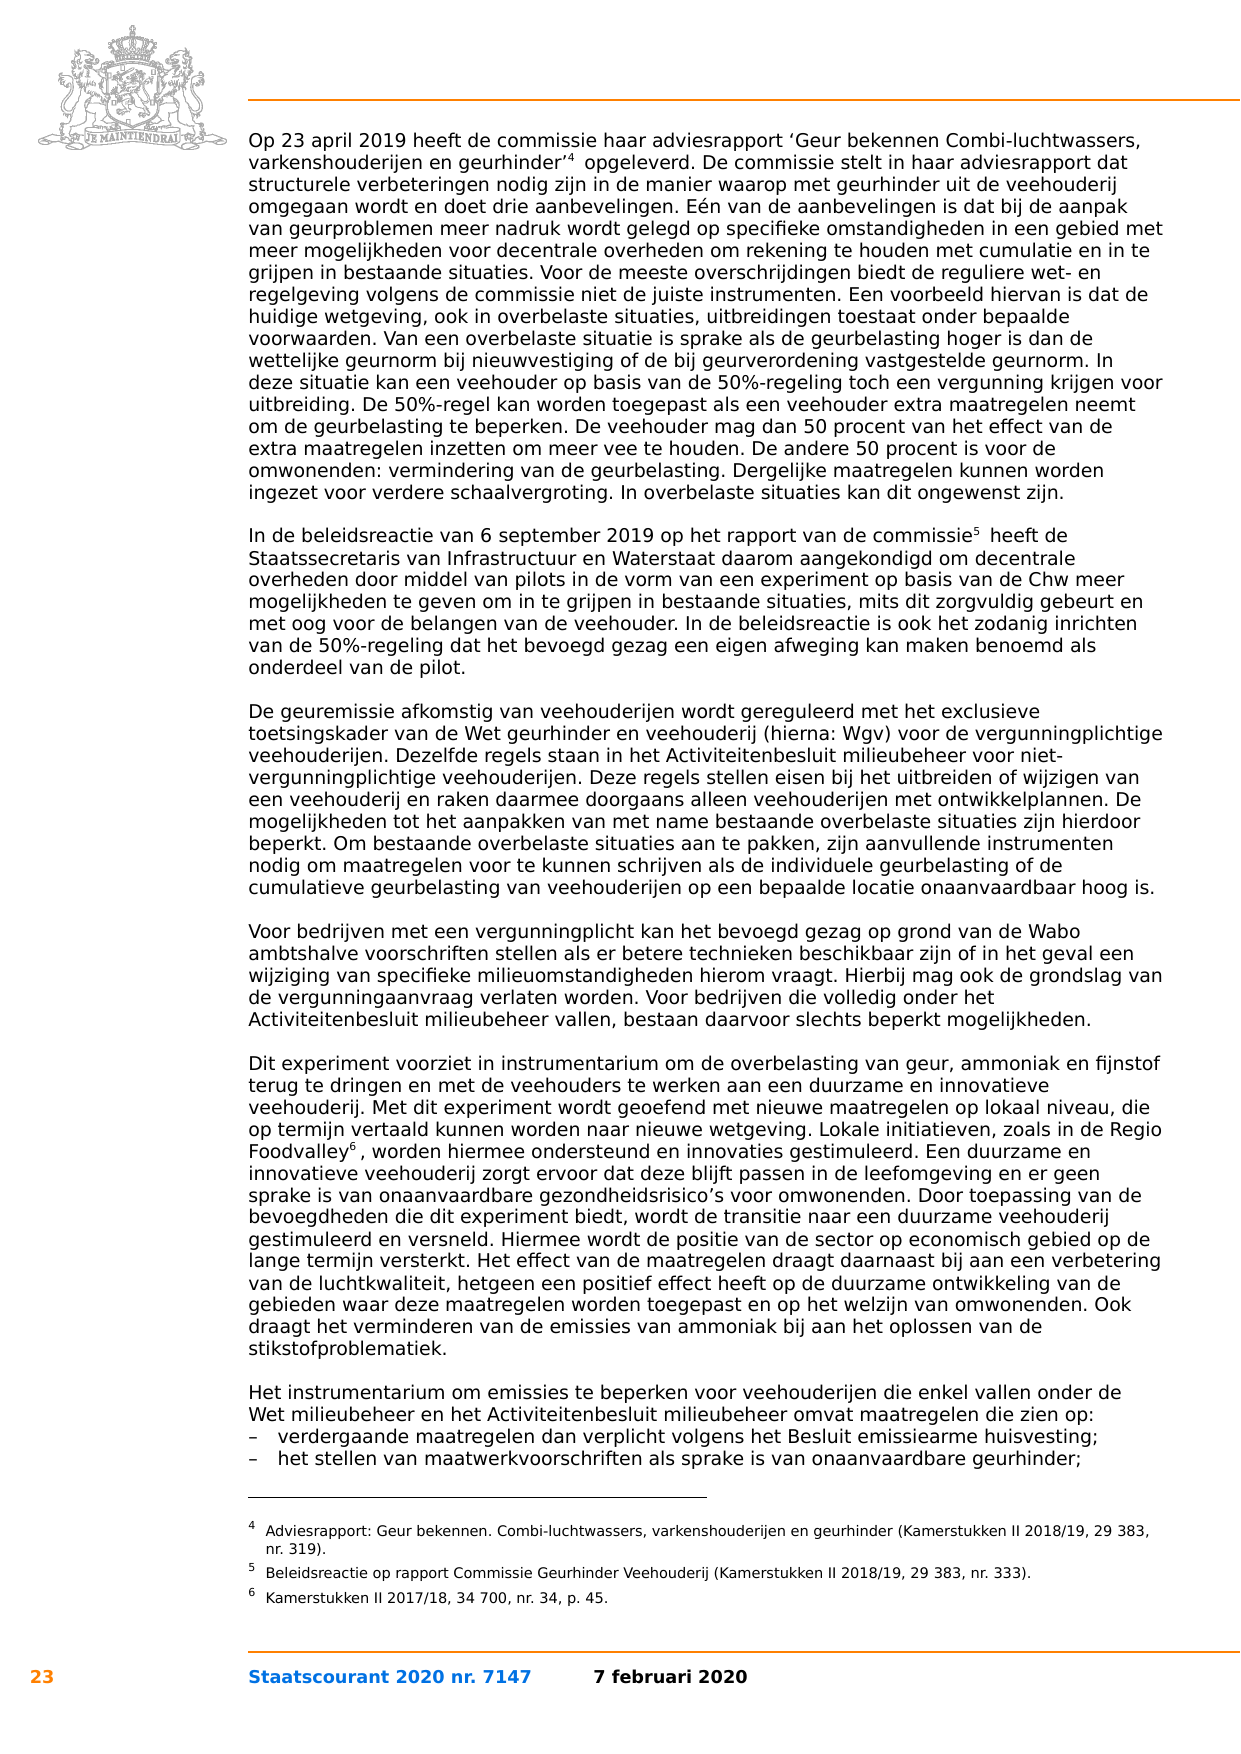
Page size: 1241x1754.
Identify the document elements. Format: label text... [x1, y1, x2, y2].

text – het stellen van maatwerkvoorschriften als sprake is van onaanvaardbare geurhinder; [248, 1448, 1163, 1470]
picture [38, 25, 227, 150]
text Adviesrapport: Geur bekennen. Combi-luchtwassers, varkenshouderijen en geurhinder (Kamerstukken II 2018/19, 29 383, nr. 319). [248, 1519, 1163, 1558]
text Het instrumentarium om emissies te beperken voor veehouderijen die enkel vallen onder de Wet milieubeheer en het Activiteitenbesluit milieubeheer omvat maatregelen die zien op: [248, 1382, 1163, 1426]
text Op 23 april 2019 heeft de commissie haar adviesrapport ‘Geur bekennen Combi-luchtwassers, varkenshouderijen en geurhinder’ opgeleverd. De commissie stelt in haar adviesrapport dat structurele verbeteringen nodig zijn in de manier waarop met geurhinder uit de veehouderij omgegaan wordt en doet drie aanbevelingen. Eén van de aanbevelingen is dat bij de aanpak van geurproblemen meer nadruk wordt gelegd op specifieke omstandigheden in een gebied met meer mogelijkheden voor decentrale overheden om rekening te houden met cumulatie en in te grijpen in bestaande situaties. Voor de meeste overschrijdingen biedt de reguliere wet- en regelgeving volgens de commissie niet de juiste instrumenten. Een voorbeeld hiervan is dat de huidige wetgeving, ook in overbelaste situaties, uitbreidingen toestaat onder bepaalde voorwaarden. Van een overbelaste situatie is sprake als de geurbelasting hoger is dan de wettelijke geurnorm bij nieuwvestiging of de bij geurverordening vastgestelde geurnorm. In deze situatie kan een veehouder op basis van de 50%-regeling toch een vergunning krijgen voor uitbreiding. De 50%-regel kan worden toegepast als een veehouder extra maatregelen neemt om de geurbelasting te beperken. De veehouder mag dan 50 procent van het effect van de extra maatregelen inzetten om meer vee te houden. De andere 50 procent is voor de omwonenden: vermindering van de geurbelasting. Dergelijke maatregelen kunnen worden ingezet voor verdere schaalvergroting. In overbelaste situaties kan dit ongewenst zijn. [248, 130, 1163, 503]
text In de beleidsreactie van 6 september 2019 op het rapport van de commissie heeft de Staatssecretaris van Infrastructuur en Waterstaat daarom aangekondigd om decentrale overheden door middel van pilots in de vorm van een experiment op basis van de Chw meer mogelijkheden te geven om in te grijpen in bestaande situaties, mits dit zorgvuldig gebeurt en met oog voor de belangen van de veehouder. In de beleidsreactie is ook het zodanig inrichten van de 50%-regeling dat het bevoegd gezag een eigen afweging kan maken benoemd als onderdeel van de pilot. [248, 525, 1163, 679]
text Beleidsreactie op rapport Commissie Geurhinder Veehouderij (Kamerstukken II 2018/19, 29 383, nr. 333). [248, 1561, 1163, 1583]
text Dit experiment voorziet in instrumentarium om de overbelasting van geur, ammoniak en fijnstof terug te dringen en met de veehouders te werken aan een duurzame en innovatieve veehouderij. Met dit experiment wordt geoefend met nieuwe maatregelen op lokaal niveau, die op termijn vertaald kunnen worden naar nieuwe wetgeving. Lokale initiatieven, zoals in de Regio Foodvalley, worden hiermee ondersteund en innovaties gestimuleerd. Een duurzame en innovatieve veehouderij zorgt ervoor dat deze blijft passen in de leefomgeving en er geen sprake is van onaanvaardbare gezondheidsrisico’s voor omwonenden. Door toepassing van de bevoegdheden die dit experiment biedt, wordt de transitie naar een duurzame veehouderij gestimuleerd en versneld. Hiermee wordt de positie van de sector op economisch gebied op de lange termijn versterkt. Het effect van de maatregelen draagt daarnaast bij aan een verbetering van de luchtkwaliteit, hetgeen een positief effect heeft op de duurzame ontwikkeling van de gebieden waar deze maatregelen worden toegepast en op het welzijn van omwonenden. Ook draagt het verminderen van de emissies van ammoniak bij aan het oplossen van de stikstofproblematiek. [248, 1053, 1163, 1360]
text Voor bedrijven met een vergunningplicht kan het bevoegd gezag op grond van de Wabo ambtshalve voorschriften stellen als er betere technieken beschikbaar zijn of in het geval een wijziging van specifieke milieuomstandigheden hierom vraagt. Hierbij mag ook de grondslag van de vergunningaanvraag verlaten worden. Voor bedrijven die volledig onder het Activiteitenbesluit milieubeheer vallen, bestaan daarvoor slechts beperkt mogelijkheden. [248, 921, 1163, 1031]
text – verdergaande maatregelen dan verplicht volgens het Besluit emissiearme huisvesting; [248, 1426, 1163, 1448]
text De geuremissie afkomstig van veehouderijen wordt gereguleerd met het exclusieve toetsingskader van de Wet geurhinder en veehouderij (hierna: Wgv) voor de vergunningplichtige veehouderijen. Dezelfde regels staan in het Activiteitenbesluit milieubeheer voor niet-vergunningplichtige veehouderijen. Deze regels stellen eisen bij het uitbreiden of wijzigen van een veehouderij en raken daarmee doorgaans alleen veehouderijen met ontwikkelplannen. De mogelijkheden tot het aanpakken van met name bestaande overbelaste situaties zijn hierdoor beperkt. Om bestaande overbelaste situaties aan te pakken, zijn aanvullende instrumenten nodig om maatregelen voor te kunnen schrijven als de individuele geurbelasting of de cumulatieve geurbelasting van veehouderijen op een bepaalde locatie onaanvaardbaar hoog is. [248, 701, 1163, 899]
text Kamerstukken II 2017/18, 34 700, nr. 34, p. 45. [248, 1586, 1163, 1608]
